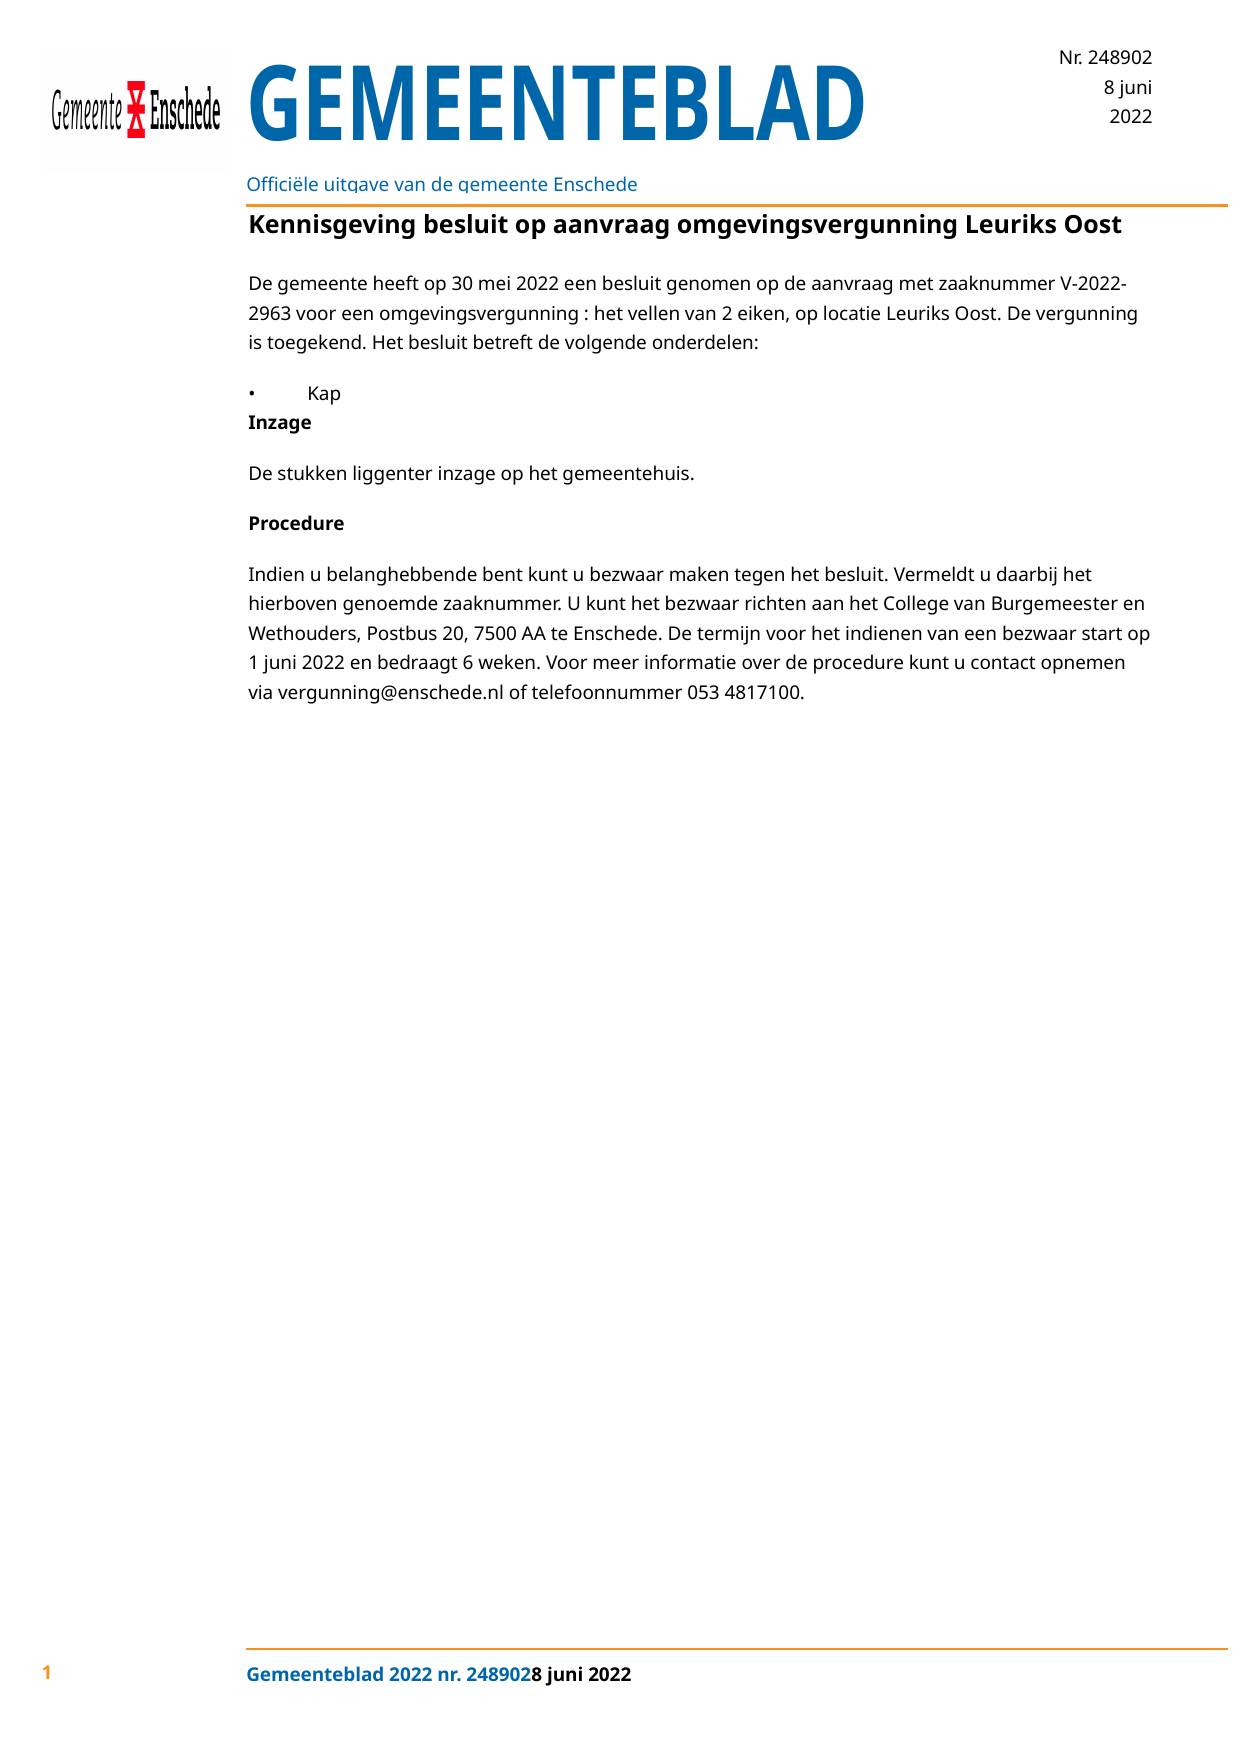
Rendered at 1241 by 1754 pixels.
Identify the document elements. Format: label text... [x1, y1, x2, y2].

text Procedure [248, 510, 1152, 536]
text Kennisgeving besluit op aanvraag omgevingsvergunning Leuriks Oost [248, 207, 1152, 241]
picture [41, 47, 231, 172]
list Kap [248, 380, 1152, 406]
text Inzage [248, 409, 1152, 435]
text De gemeente heeft op 30 mei 2022 een besluit genomen op de aanvraag met zaaknummer V-2022-2963 voor een omgevingsvergunning : het vellen van 2 eiken, op locatie Leuriks Oost. De vergunning is toegekend. Het besluit betreft de volgende onderdelen: [248, 270, 1152, 355]
text De stukken liggenter inzage op het gemeentehuis. [248, 460, 1152, 486]
text Indien u belanghebbende bent kunt u bezwaar maken tegen het besluit. Vermeldt u daarbij het hierboven genoemde zaaknummer. U kunt het bezwaar richten aan het College van Burgemees­ter en Wethouders, Postbus 20, 7500 AA te Enschede. De termijn voor het indienen van een bezwaar start op 1 juni 2022 en bedraagt 6 weken. Voor meer informatie over de procedure kunt u contact opnemen via vergunning@enschede.nl of telefoonnummer 053 4817100. [248, 561, 1152, 705]
